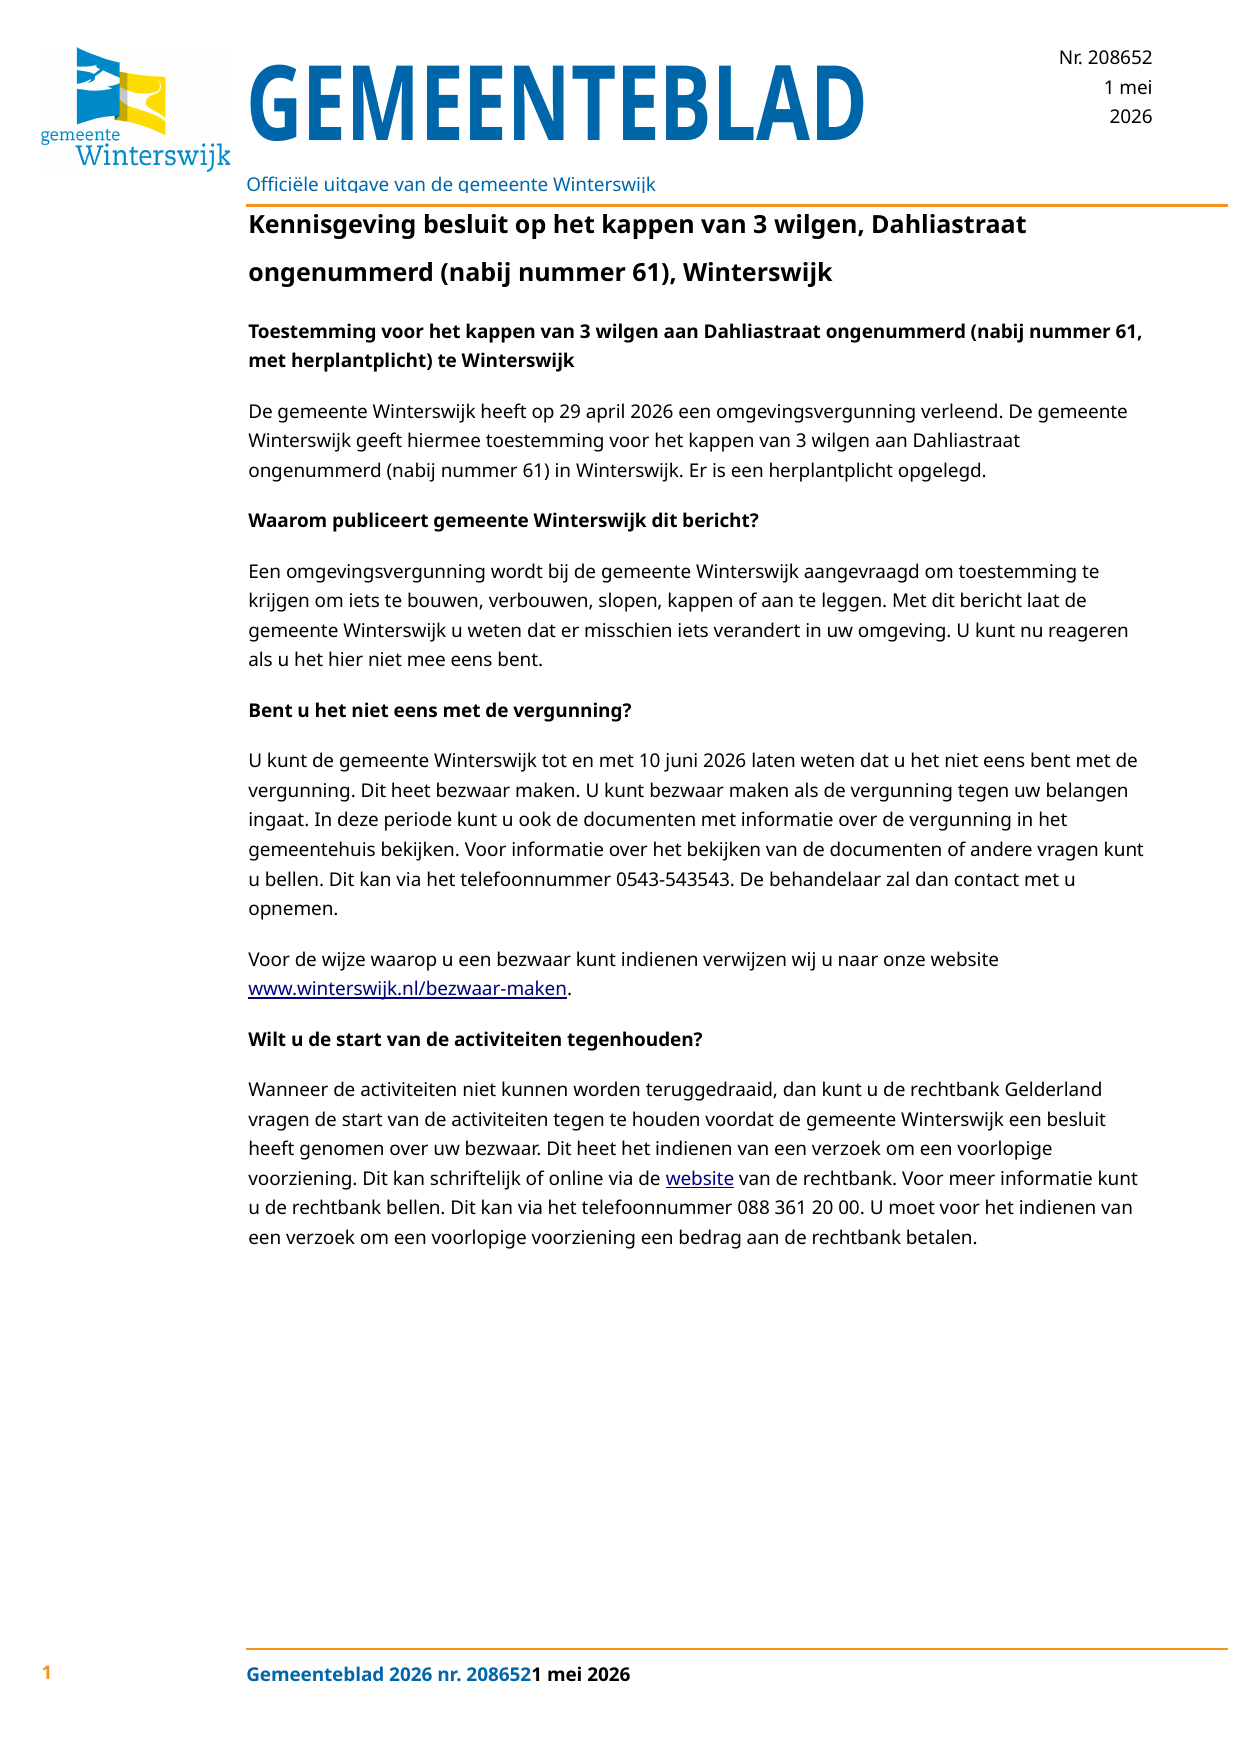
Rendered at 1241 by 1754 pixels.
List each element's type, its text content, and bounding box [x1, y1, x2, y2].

text Waarom publiceert gemeente Winterswijk dit bericht? [248, 507, 1152, 533]
text Bent u het niet eens met de vergunning? [248, 697, 1152, 723]
text Een omgevingsvergunning wordt bij de gemeente Winterswijk aangevraagd om toestemming te krijgen om iets te bouwen, verbouwen, slopen, kappen of aan te leggen. Met dit bericht laat de gemeente Winterswijk u weten dat er misschien iets verandert in uw omgeving. U kunt nu reageren als u het hier niet mee eens bent. [248, 558, 1152, 672]
text Voor de wijze waarop u een bezwaar kunt indienen verwijzen wij u naar onze website www.winterswijk.nl/bezwaar-maken. [248, 946, 1152, 1001]
picture [41, 47, 231, 172]
text De gemeente Winterswijk heeft op 29 april 2026 een omgevingsvergunning verleend. De gemeente Winterswijk geeft hiermee toestemming voor het kappen van 3 wilgen aan Dahliastraat ongenummerd (nabij nummer 61) in Winterswijk. Er is een herplantplicht opgelegd. [248, 398, 1152, 483]
text Toestemming voor het kappen van 3 wilgen aan Dahliastraat ongenummerd (nabij nummer 61, met herplantplicht) te Winterswijk [248, 318, 1152, 373]
picture [225, 153, 231, 162]
text Kennisgeving besluit op het kappen van 3 wilgen, Dahliastraat ongenummerd (nabij nummer 61), Winterswijk [248, 207, 1152, 288]
text Wilt u de start van de activiteiten tegenhouden? [248, 1026, 1152, 1052]
text U kunt de gemeente Winterswijk tot en met 10 juni 2026 laten weten dat u het niet eens bent met de vergunning. Dit heet bezwaar maken. U kunt bezwaar maken als de vergunning tegen uw belangen ingaat. In deze periode kunt u ook de documenten met informatie over de vergunning in het gemeentehuis bekijken. Voor informatie over het bekijken van de documenten of andere vragen kunt u bellen. Dit kan via het telefoonnummer 0543-543543. De behandelaar zal dan contact met u opnemen. [248, 747, 1152, 921]
text Wanneer de activiteiten niet kunnen worden teruggedraaid, dan kunt u de rechtbank Gelderland vragen de start van de activiteiten tegen te houden voordat de gemeente Winterswijk een besluit heeft genomen over uw bezwaar. Dit heet het indienen van een verzoek om een voorlopige voorziening. Dit kan schriftelijk of online via de website van de rechtbank. Voor meer informatie kunt u de rechtbank bellen. Dit kan via het telefoonnummer 088 361 20 00. U moet voor het indienen van een verzoek om een voorlopige voorziening een bedrag aan de rechtbank betalen. [248, 1076, 1152, 1250]
